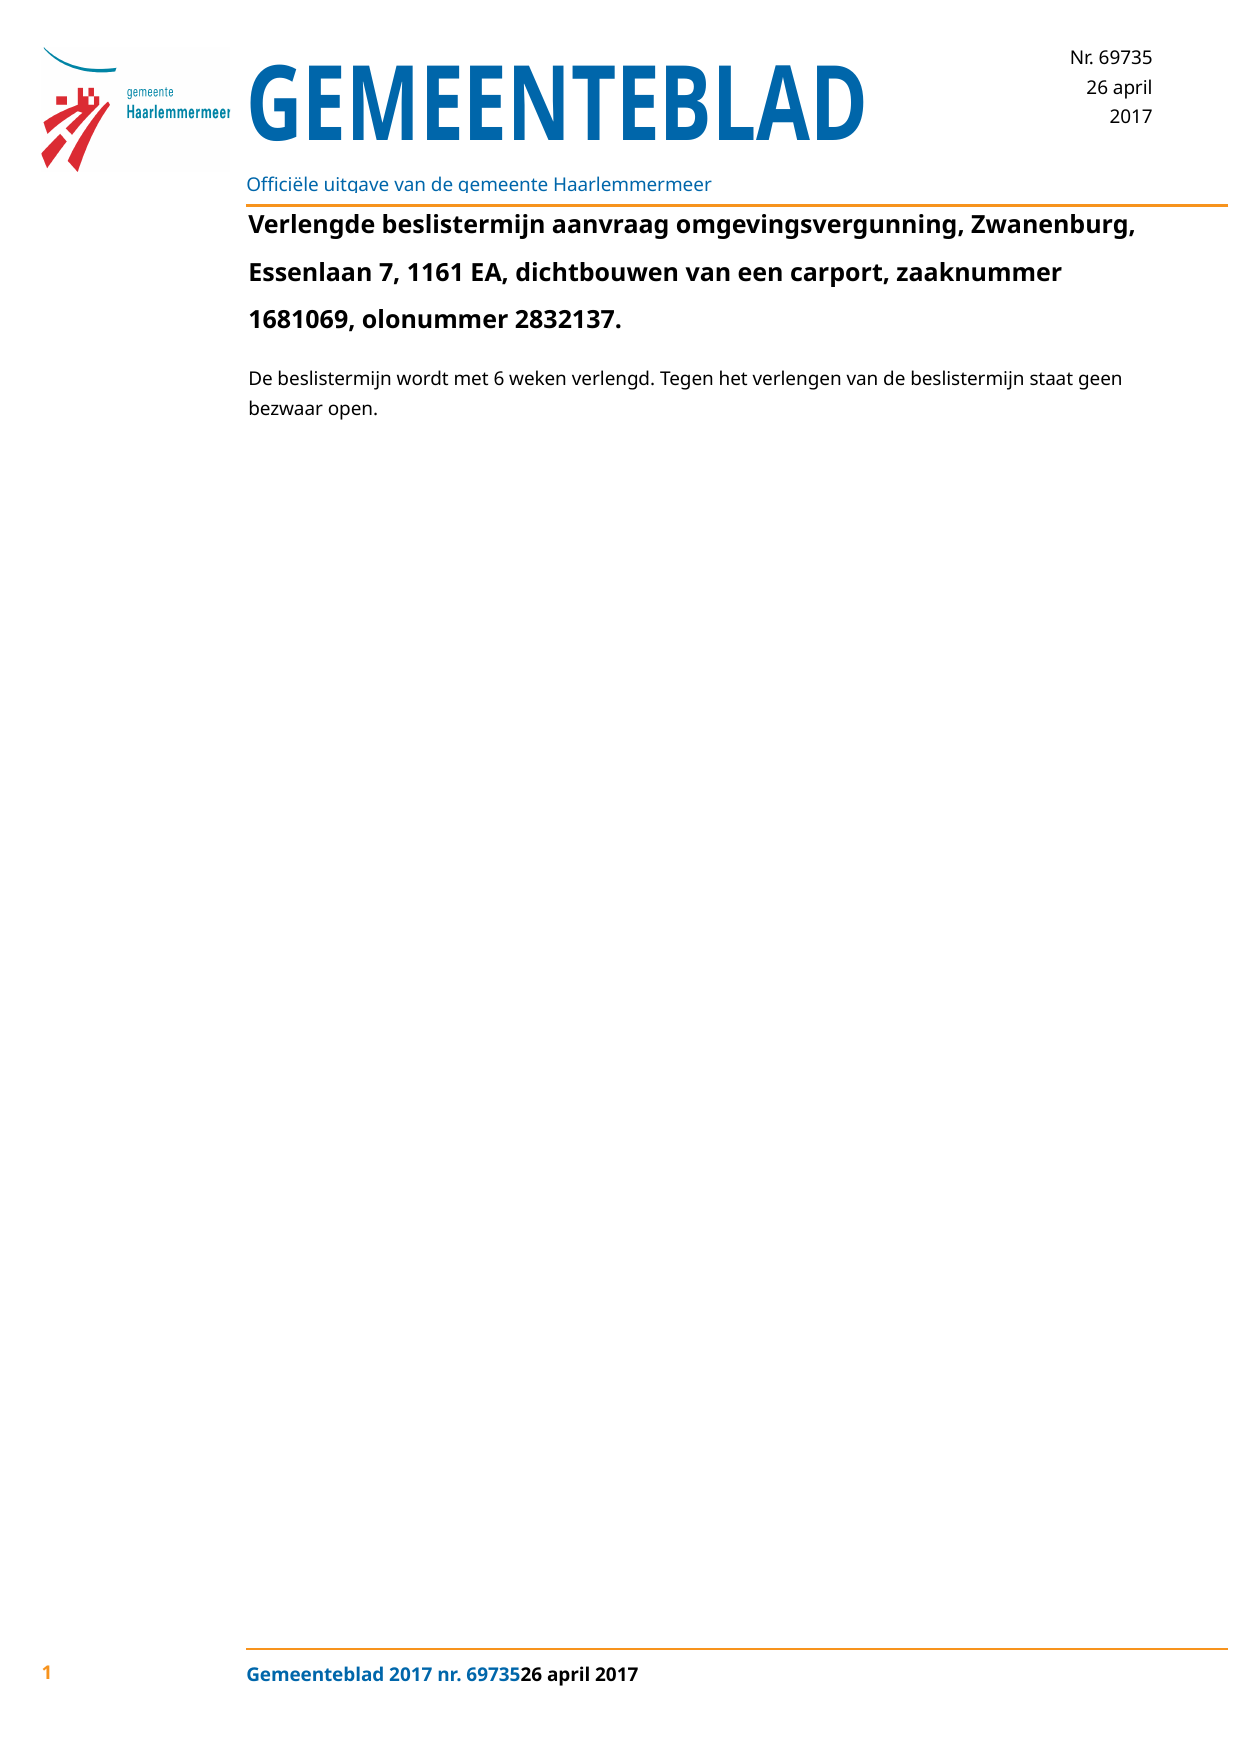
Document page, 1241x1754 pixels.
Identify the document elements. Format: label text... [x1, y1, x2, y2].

picture [41, 47, 231, 172]
text Verlengde beslistermijn aanvraag omgevingsvergunning, Zwanenburg, Essenlaan 7, 1161 EA, dichtbouwen van een carport, zaaknummer 1681069, olonummer 2832137. [248, 207, 1152, 336]
text De beslistermijn wordt met 6 weken verlengd. Tegen het verlengen van de beslistermijn staat geen bezwaar open. [248, 366, 1152, 421]
